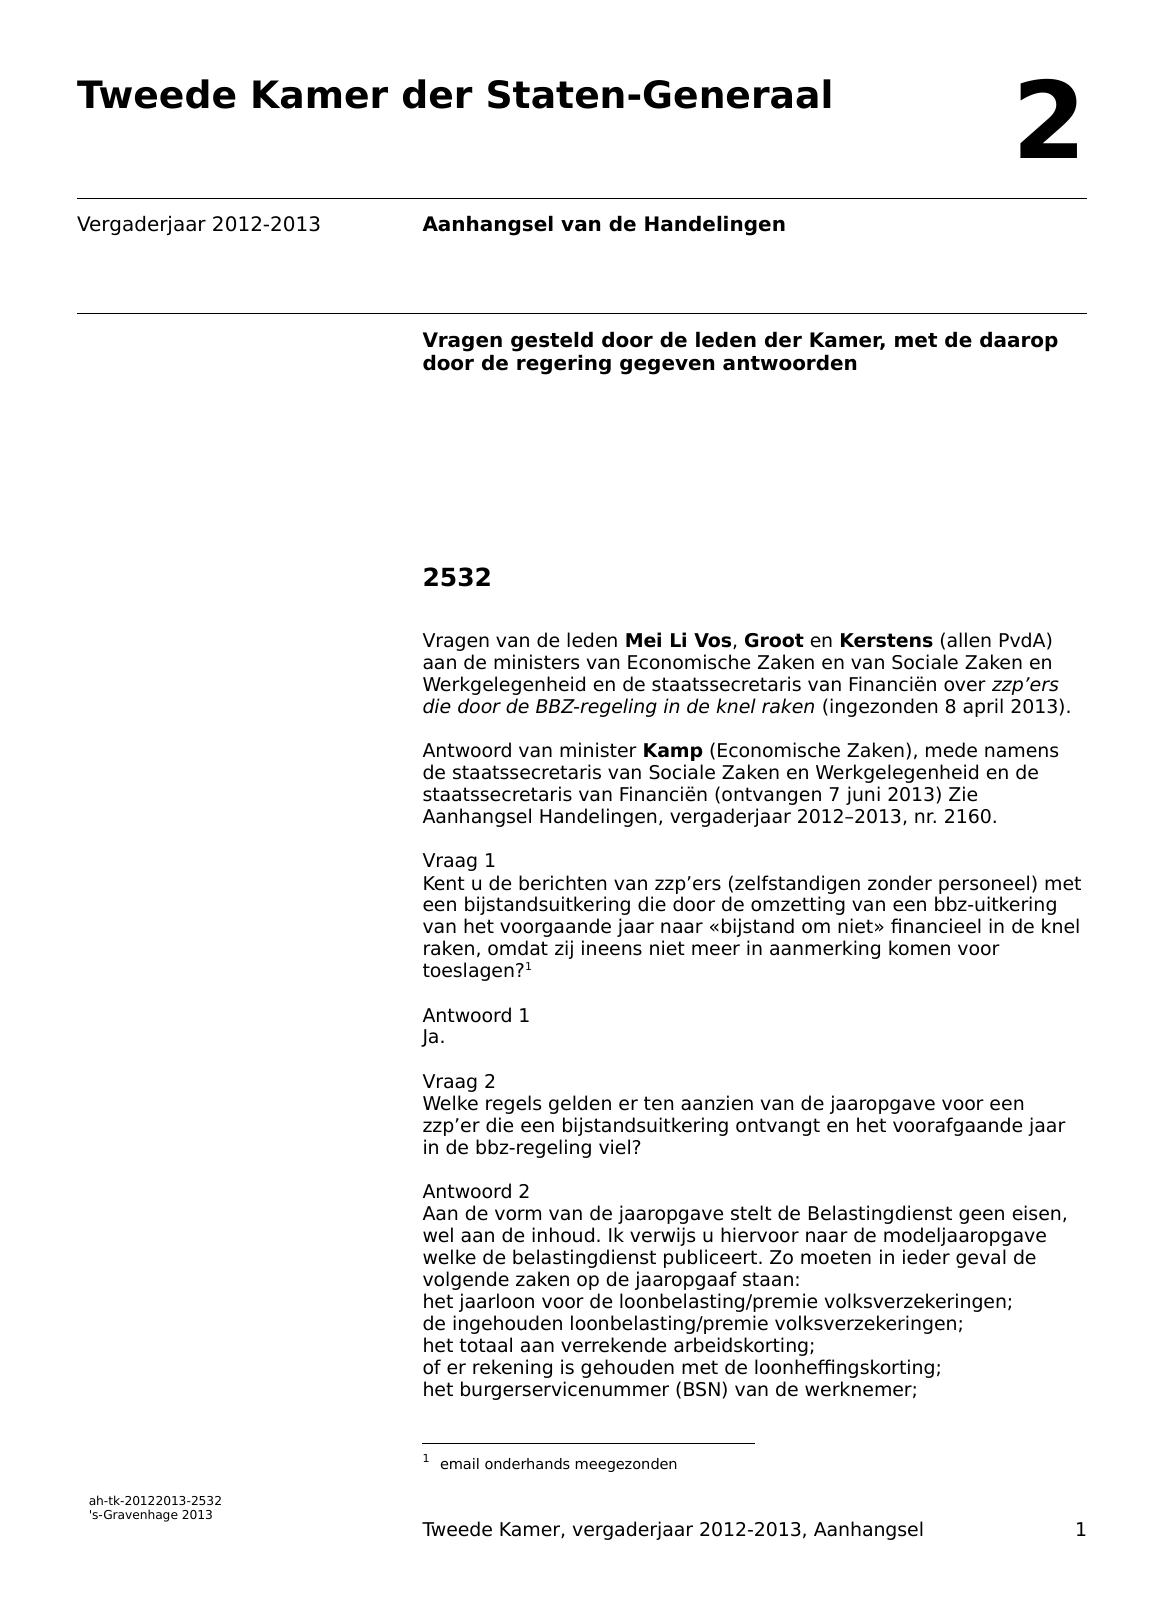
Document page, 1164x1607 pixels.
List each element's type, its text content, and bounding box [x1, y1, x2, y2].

text Kent u de berichten van zzp’ers (zelfstandigen zonder personeel) met een bijstandsuitkering die door de omzetting van een bbz-uitkering van het voorgaande jaar naar «bijstand om niet» financieel in de knel raken, omdat zij ineens niet meer in aanmerking komen voor toeslagen? [422, 872, 1087, 982]
text het burgerservicenummer (BSN) van de werknemer; [422, 1378, 1087, 1401]
text of er rekening is gehouden met de loonheffingskorting; [422, 1357, 1087, 1378]
text Antwoord van minister Kamp (Economische Zaken), mede namens de staatssecretaris van Sociale Zaken en Werkgelegenheid en de staatssecretaris van Financiën (ontvangen 7 juni 2013) Zie Aanhangsel Handelingen, vergaderjaar 2012–2013, nr. 2160. [422, 740, 1087, 828]
text Antwoord 2 [422, 1181, 1087, 1203]
table_header Tweede Kamer der Staten-Generaal [77, 59, 886, 198]
text de ingehouden loonbelasting/premie volksverzekeringen; [422, 1313, 1087, 1334]
table_header 2 [886, 59, 1087, 198]
table_cell [77, 314, 422, 375]
text Ja. [422, 1026, 1087, 1048]
text email onderhands meegezonden [422, 1452, 1087, 1474]
text het jaarloon voor de loonbelasting/premie volksverzekeringen; [422, 1291, 1087, 1313]
text Aan de vorm van de jaaropgave stelt de Belastingdienst geen eisen, wel aan de inhoud. Ik verwijs u hiervoor naar de modeljaaropgave welke de belastingdienst publiceert. Zo moeten in ieder geval de volgende zaken op de jaaropgaaf staan: [422, 1203, 1087, 1291]
text 's-Gravenhage 2013 [88, 1508, 323, 1522]
table_cell Vergaderjaar 2012-2013 [77, 199, 422, 313]
text Vraag 1 [422, 850, 1087, 872]
table_cell Vragen gesteld door de leden der Kamer, met de daarop door de regering gegeven antwoorden [422, 314, 1087, 375]
text 2532 [422, 563, 1087, 592]
text ah-tk-20122013-2532 [88, 1494, 323, 1508]
text Antwoord 1 [422, 1004, 1087, 1026]
text Vraag 2 [422, 1071, 1087, 1093]
text het totaal aan verrekende arbeidskorting; [422, 1334, 1087, 1357]
table_cell Aanhangsel van de Handelingen [422, 199, 1087, 313]
text Vragen van de leden Mei Li Vos, Groot en Kerstens (allen PvdA) aan de ministers van Economische Zaken en van Sociale Zaken en Werkgelegenheid en de staatssecretaris van Financiën over zzp’ers die door de BBZ-regeling in de knel raken (ingezonden 8 april 2013). [422, 630, 1087, 718]
text Welke regels gelden er ten aanzien van de jaaropgave voor een zzp’er die een bijstandsuitkering ontvangt en het voorafgaande jaar in de bbz-regeling viel? [422, 1093, 1087, 1158]
